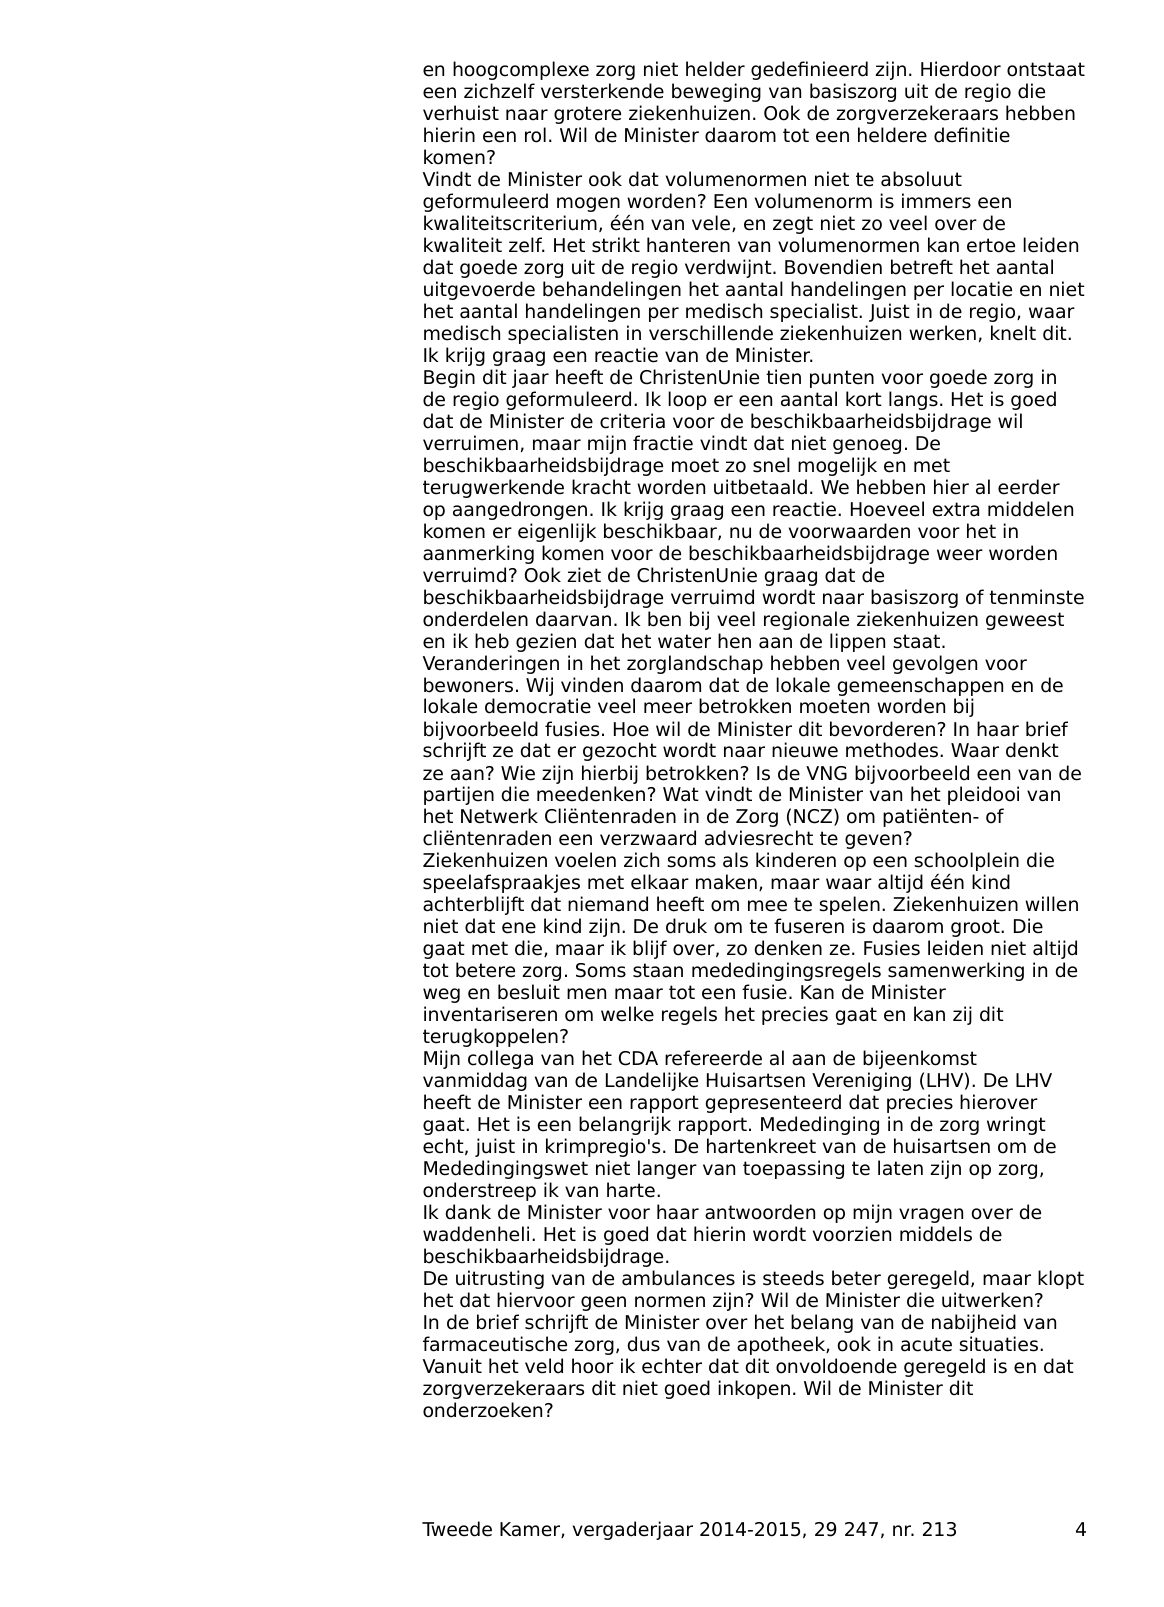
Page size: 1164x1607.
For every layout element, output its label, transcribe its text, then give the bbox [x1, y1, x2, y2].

text Mijn collega van het CDA refereerde al aan de bijeenkomst vanmiddag van de Landelijke Huisartsen Vereniging (LHV). De LHV heeft de Minister een rapport gepresenteerd dat precies hierover gaat. Het is een belangrijk rapport. Mededinging in de zorg wringt echt, juist in krimpregio's. De hartenkreet van de huisartsen om de Mededingingswet niet langer van toepassing te laten zijn op zorg, onderstreep ik van harte. [422, 1048, 1087, 1202]
text Ziekenhuizen voelen zich soms als kinderen op een schoolplein die speelafspraakjes met elkaar maken, maar waar altijd één kind achterblijft dat niemand heeft om mee te spelen. Ziekenhuizen willen niet dat ene kind zijn. De druk om te fuseren is daarom groot. Die gaat met die, maar ik blijf over, zo denken ze. Fusies leiden niet altijd tot betere zorg. Soms staan mededingingsregels samenwerking in de weg en besluit men maar tot een fusie. Kan de Minister inventariseren om welke regels het precies gaat en kan zij dit terugkoppelen? [422, 850, 1087, 1048]
text Begin dit jaar heeft de ChristenUnie tien punten voor goede zorg in de regio geformuleerd. Ik loop er een aantal kort langs. Het is goed dat de Minister de criteria voor de beschikbaarheidsbijdrage wil verruimen, maar mijn fractie vindt dat niet genoeg. De beschikbaarheidsbijdrage moet zo snel mogelijk en met terugwerkende kracht worden uitbetaald. We hebben hier al eerder op aangedrongen. Ik krijg graag een reactie. Hoeveel extra middelen komen er eigenlijk beschikbaar, nu de voorwaarden voor het in aanmerking komen voor de beschikbaarheidsbijdrage weer worden verruimd? Ook ziet de ChristenUnie graag dat de beschikbaarheidsbijdrage verruimd wordt naar basiszorg of tenminste onderdelen daarvan. Ik ben bij veel regionale ziekenhuizen geweest en ik heb gezien dat het water hen aan de lippen staat. [422, 367, 1087, 652]
text en hoogcomplexe zorg niet helder gedefinieerd zijn. Hierdoor ontstaat een zichzelf versterkende beweging van basiszorg uit de regio die verhuist naar grotere ziekenhuizen. Ook de zorgverzekeraars hebben hierin een rol. Wil de Minister daarom tot een heldere definitie komen? [422, 59, 1087, 169]
text In de brief schrijft de Minister over het belang van de nabijheid van farmaceutische zorg, dus van de apotheek, ook in acute situaties. Vanuit het veld hoor ik echter dat dit onvoldoende geregeld is en dat zorgverzekeraars dit niet goed inkopen. Wil de Minister dit onderzoeken? [422, 1312, 1087, 1422]
text Ik dank de Minister voor haar antwoorden op mijn vragen over de waddenheli. Het is goed dat hierin wordt voorzien middels de beschikbaarheidsbijdrage. [422, 1202, 1087, 1268]
text Veranderingen in het zorglandschap hebben veel gevolgen voor bewoners. Wij vinden daarom dat de lokale gemeenschappen en de lokale democratie veel meer betrokken moeten worden bij bijvoorbeeld fusies. Hoe wil de Minister dit bevorderen? In haar brief schrijft ze dat er gezocht wordt naar nieuwe methodes. Waar denkt ze aan? Wie zijn hierbij betrokken? Is de VNG bijvoorbeeld een van de partijen die meedenken? Wat vindt de Minister van het pleidooi van het Netwerk Cliëntenraden in de Zorg (NCZ) om patiënten- of cliëntenraden een verzwaard adviesrecht te geven? [422, 652, 1087, 850]
text Vindt de Minister ook dat volumenormen niet te absoluut geformuleerd mogen worden? Een volumenorm is immers een kwaliteitscriterium, één van vele, en zegt niet zo veel over de kwaliteit zelf. Het strikt hanteren van volumenormen kan ertoe leiden dat goede zorg uit de regio verdwijnt. Bovendien betreft het aantal uitgevoerde behandelingen het aantal handelingen per locatie en niet het aantal handelingen per medisch specialist. Juist in de regio, waar medisch specialisten in verschillende ziekenhuizen werken, knelt dit. Ik krijg graag een reactie van de Minister. [422, 169, 1087, 367]
text De uitrusting van de ambulances is steeds beter geregeld, maar klopt het dat hiervoor geen normen zijn? Wil de Minister die uitwerken? [422, 1268, 1087, 1312]
